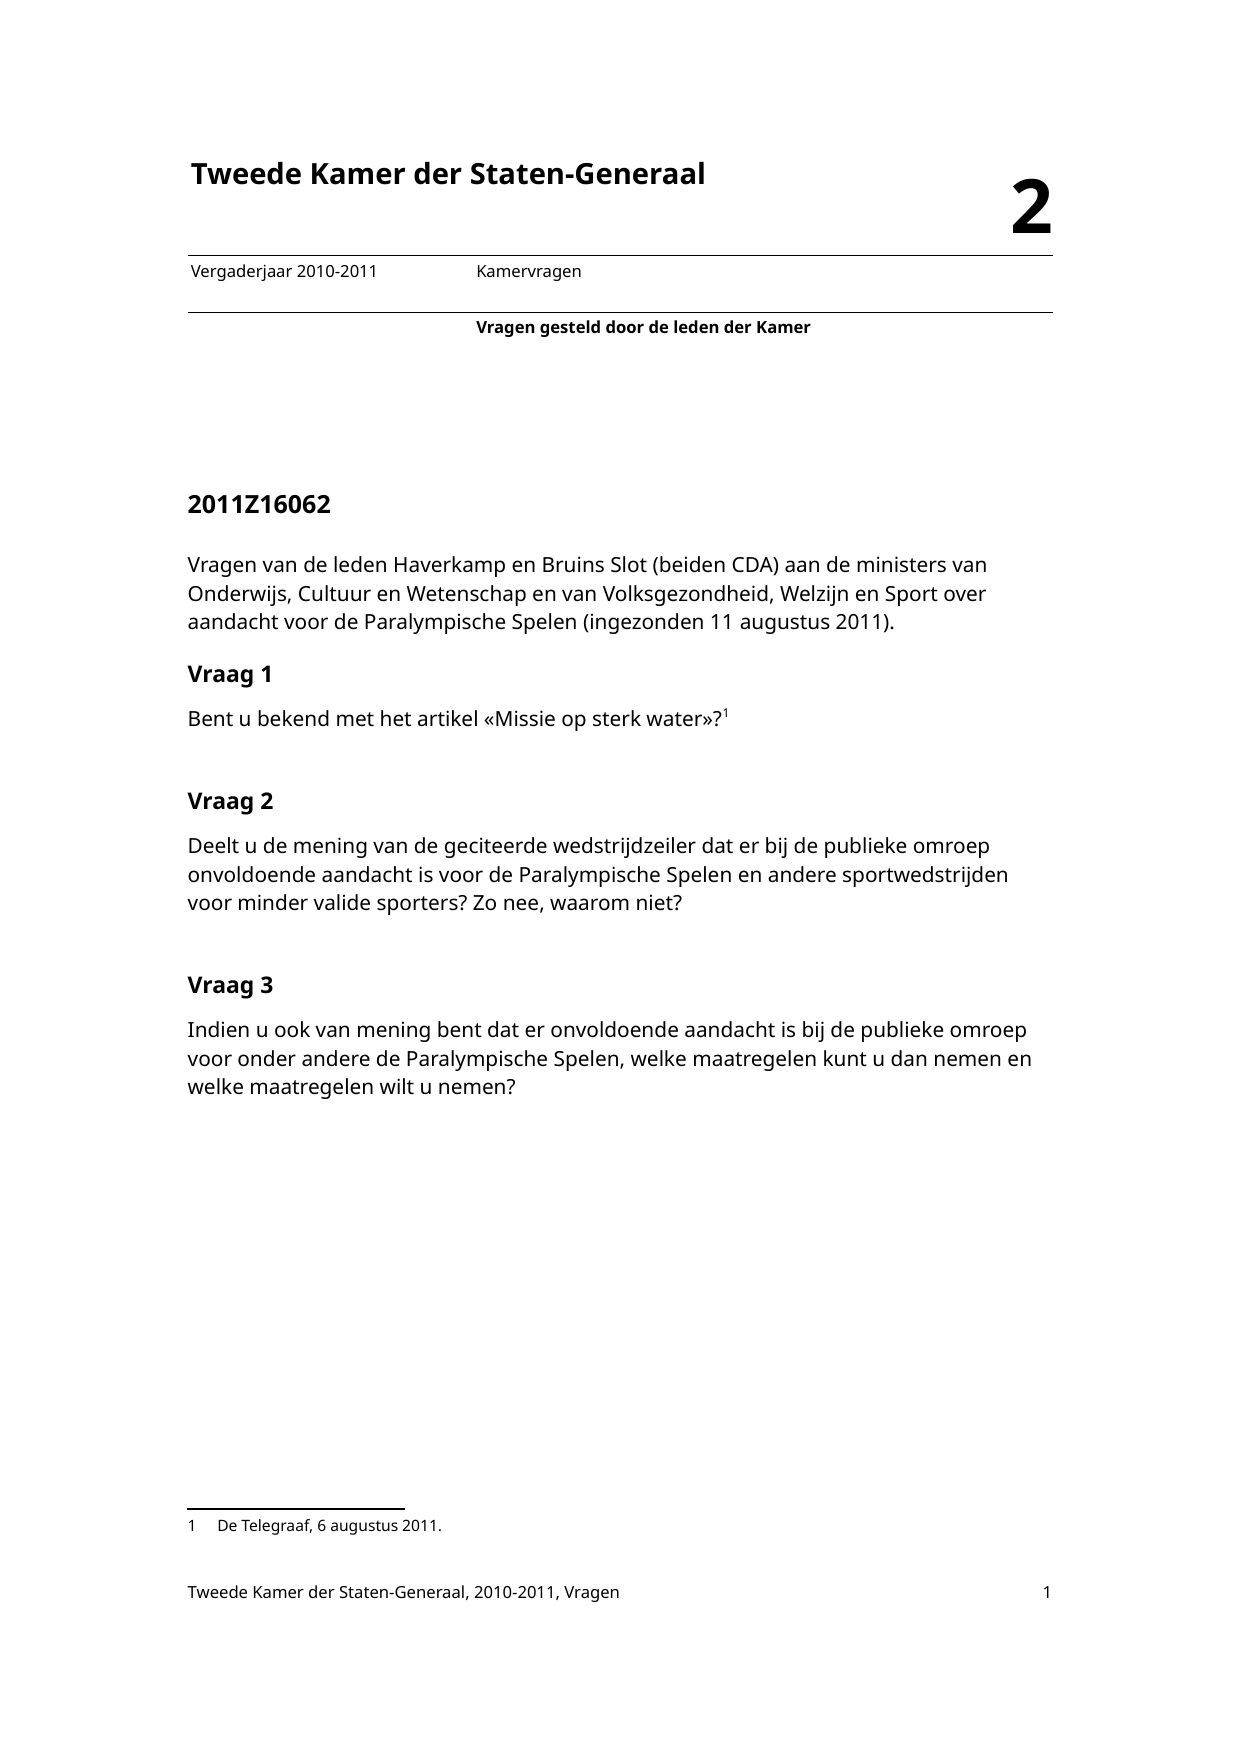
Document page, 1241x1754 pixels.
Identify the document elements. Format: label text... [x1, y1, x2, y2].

text Bent u bekend met het artikel «Missie op sterk water»? [187, 704, 1053, 733]
text Indien u ook van mening bent dat er onvoldoende aandacht is bij de publieke omroep voor onder andere de Paralympische Spelen, welke maatregelen kunt u dan nemen en welke maatregelen wilt u nemen? [187, 1016, 1053, 1101]
text 2011Z16062 [187, 487, 1053, 521]
text De Telegraaf, 6 augustus 2011. [187, 1508, 1053, 1536]
table_cell Kamervragen [473, 256, 1053, 312]
subtitle Vraag 2 [187, 785, 1053, 817]
table_cell [188, 313, 473, 339]
subtitle Vraag 3 [187, 969, 1053, 1001]
table_header 2 [880, 150, 1053, 255]
table_cell Vragen gesteld door de leden der Kamer [473, 313, 1053, 339]
subtitle Vraag 1 [187, 658, 1053, 689]
text Deelt u de mening van de geciteerde wedstrijdzeiler dat er bij de publieke omroep onvoldoende aandacht is voor de Paralympische Spelen en andere sportwedstrijden voor minder valide sporters? Zo nee, waarom niet? [187, 832, 1053, 917]
text Vragen van de leden Haverkamp en Bruins Slot (beiden CDA) aan de ministers van Onderwijs, Cultuur en Wetenschap en van Volksgezondheid, Welzijn en Sport over aandacht voor de Paralympische Spelen (ingezonden 11 augustus 2011). [187, 550, 1053, 636]
table_header Tweede Kamer der Staten-Generaal [188, 150, 879, 255]
table_cell Vergaderjaar 2010-2011 [188, 256, 473, 312]
